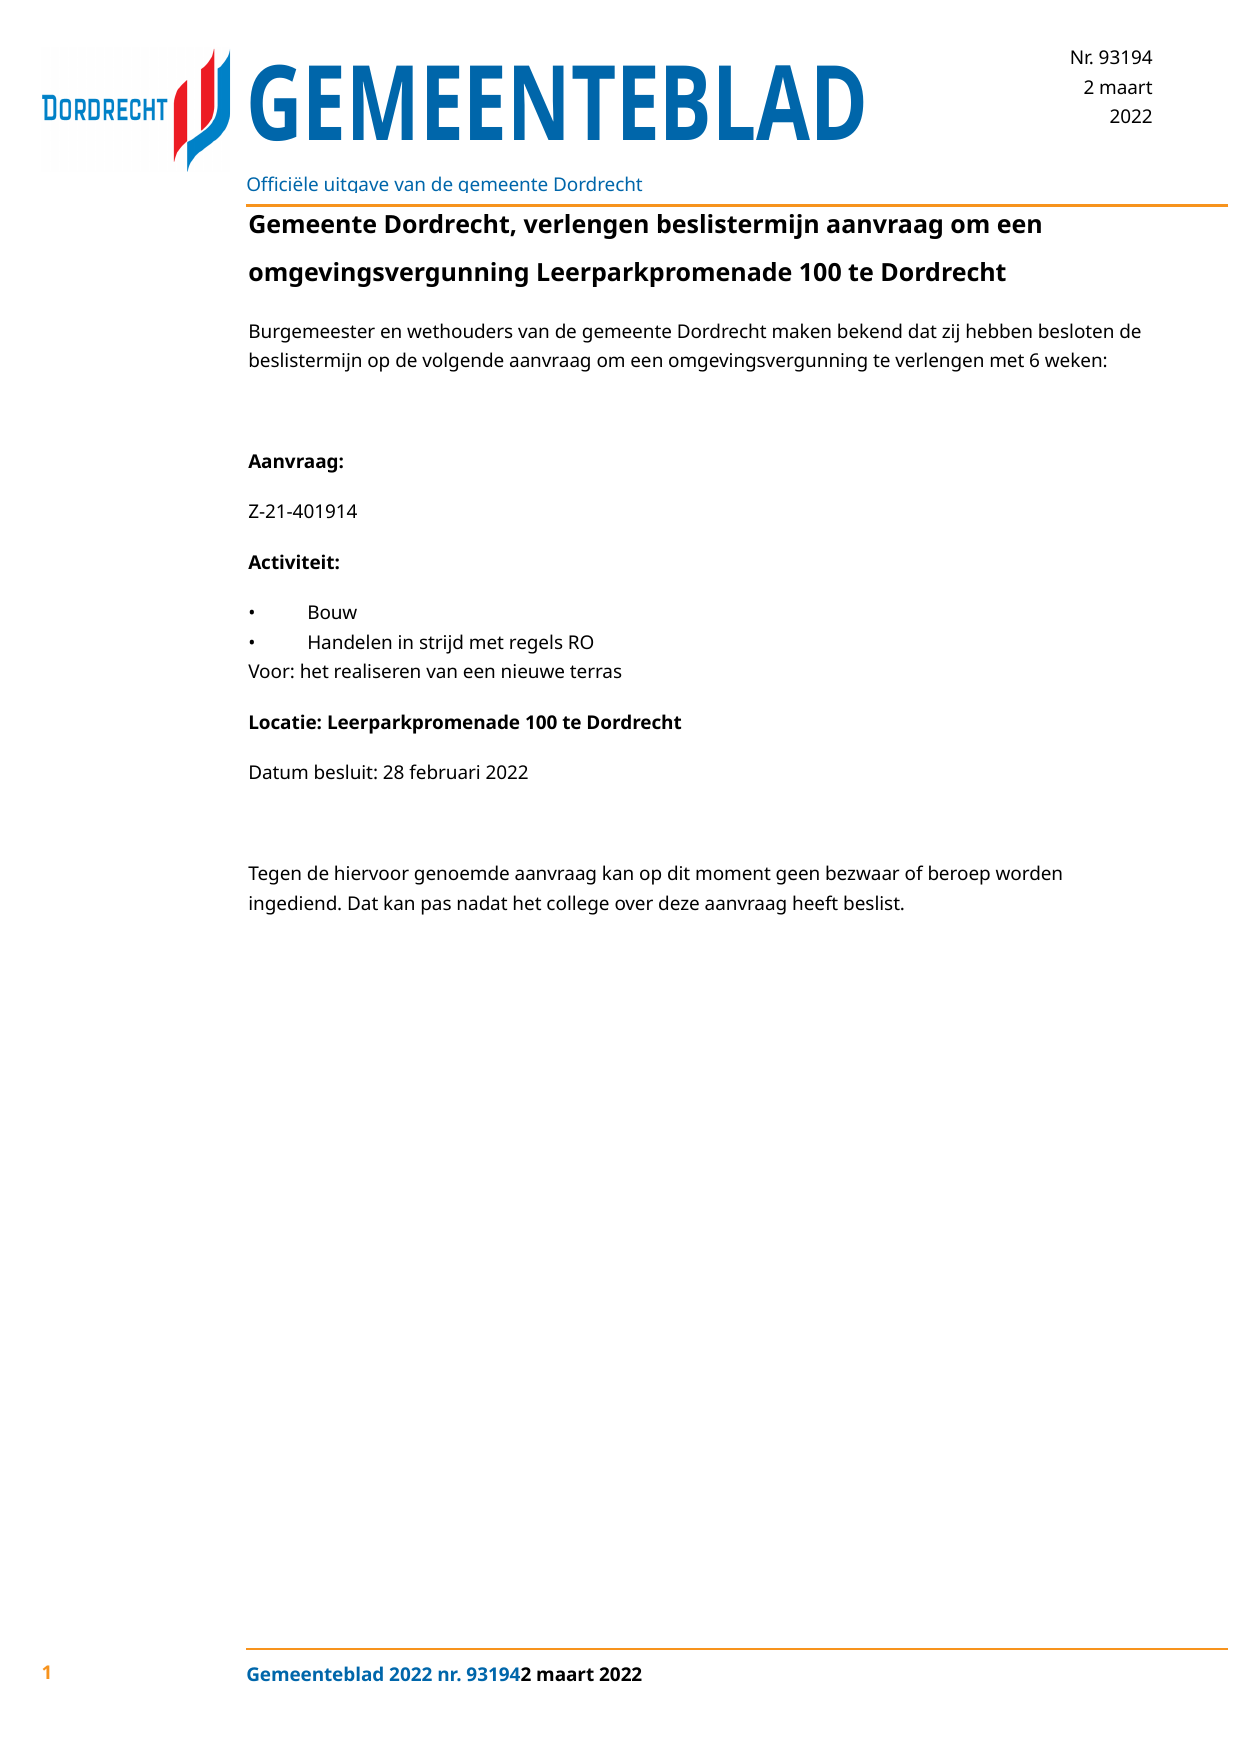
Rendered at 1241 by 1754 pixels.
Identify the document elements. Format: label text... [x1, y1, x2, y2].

text Z-21-401914 [248, 499, 1152, 524]
text Voor: het realiseren van een nieuwe terras [248, 659, 1152, 684]
text Activiteit: [248, 549, 1152, 575]
text Burgemeester en wethouders van de gemeente Dordrecht maken bekend dat zij hebben besloten de beslistermijn op de volgende aanvraag om een omgevingsvergunning te verlengen met 6 weken: [248, 318, 1152, 373]
list Bouw [248, 599, 1152, 625]
text Gemeente Dordrecht, verlengen beslistermijn aanvraag om een omgevingsvergunning Leerparkpromenade 100 te Dordrecht [248, 207, 1152, 288]
text Datum besluit: 28 februari 2022 [248, 759, 1152, 785]
text Aanvraag: [248, 448, 1152, 474]
text Locatie: Leerparkpromenade 100 te Dordrecht [248, 709, 1152, 735]
list Handelen in strijd met regels RO [248, 629, 1152, 655]
picture [41, 47, 231, 172]
text Tegen de hiervoor genoemde aanvraag kan op dit moment geen bezwaar of beroep worden ingediend. Dat kan pas nadat het college over deze aanvraag heeft beslist. [248, 860, 1152, 916]
